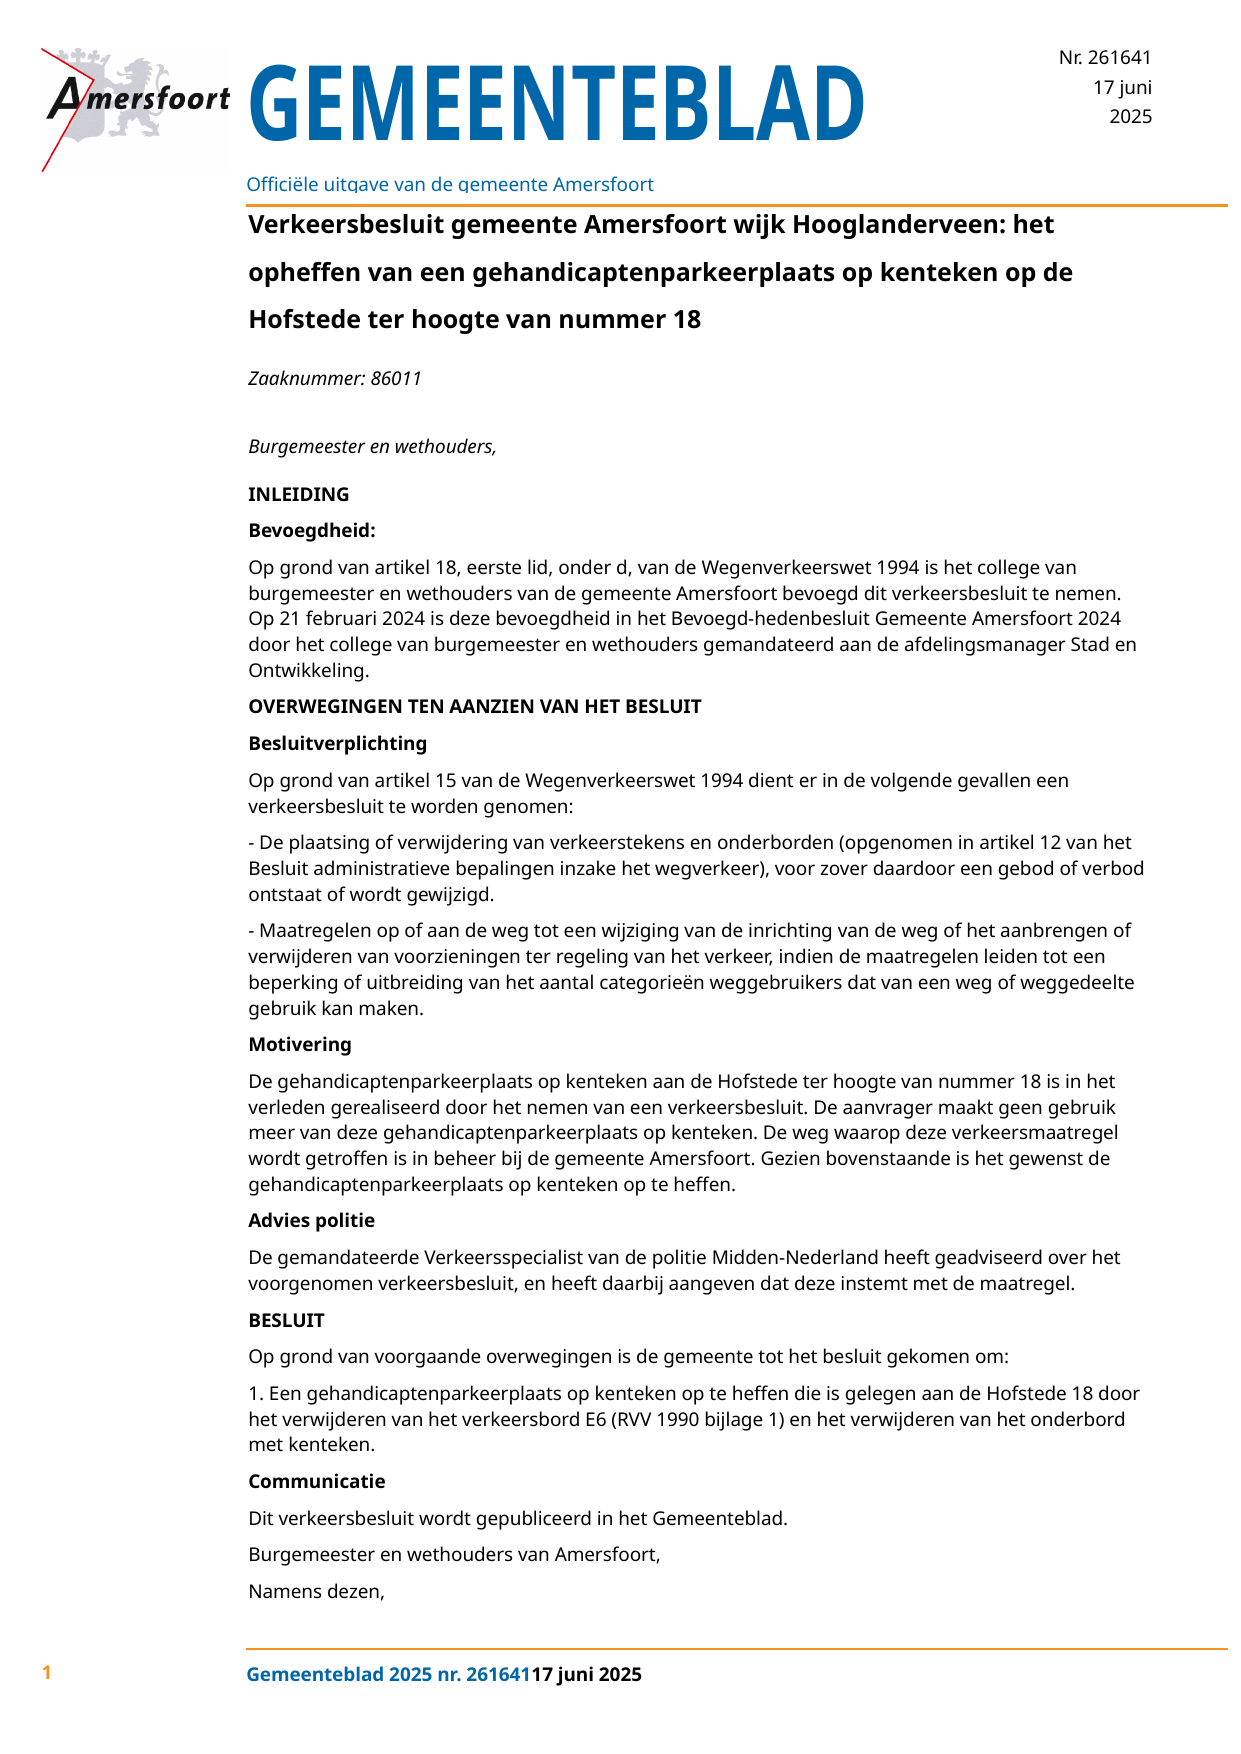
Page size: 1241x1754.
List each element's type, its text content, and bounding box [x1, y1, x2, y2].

text Op grond van artikel 15 van de Wegenverkeerswet 1994 dient er in de volgende gevallen een verkeersbesluit te worden genomen: [248, 767, 1152, 818]
text Op grond van artikel 18, eerste lid, onder d, van de Wegenverkeerswet 1994 is het college van burgemeester en wethouders van de gemeente Amersfoort bevoegd dit verkeersbesluit te nemen. Op 21 februari 2024 is deze bevoegdheid in het Bevoegd-hedenbesluit Gemeente Amersfoort 2024 door het college van burgemeester en wethouders gemandateerd aan de afdelingsmanager Stad en Ontwikkeling. [248, 554, 1152, 683]
text Advies politie [248, 1208, 1152, 1233]
text Besluitverplichting [248, 730, 1152, 756]
text Dit verkeersbesluit wordt gepubliceerd in het Gemeenteblad. [248, 1505, 1152, 1531]
text OVERWEGINGEN TEN AANZIEN VAN HET BESLUIT [248, 694, 1152, 719]
text Burgemeester en wethouders, [248, 433, 1152, 459]
text Communicatie [248, 1468, 1152, 1494]
text De gehandicaptenparkeerplaats op kenteken aan de Hofstede ter hoogte van nummer 18 is in het verleden gerealiseerd door het nemen van een verkeersbesluit. De aanvrager maakt geen gebruik meer van deze gehandicaptenparkeerplaats op kenteken. De weg waarop deze verkeersmaatregel wordt getroffen is in beheer bij de gemeente Amersfoort. Gezien bovenstaande is het gewenst de gehandicaptenparkeerplaats op kenteken op te heffen. [248, 1068, 1152, 1197]
text - Maatregelen op of aan de weg tot een wijziging van de inrichting van de weg of het aanbrengen of verwijderen van voorzieningen ter regeling van het verkeer, indien de maatregelen leiden tot een beperking of uitbreiding van het aantal categorieën weggebruikers dat van een weg of weggedeelte gebruik kan maken. [248, 918, 1152, 1021]
text INLEIDING [248, 481, 1152, 507]
text Op grond van voorgaande overwegingen is de gemeente tot het besluit gekomen om: [248, 1343, 1152, 1369]
text 1. Een gehandicaptenparkeerplaats op kenteken op te heffen die is gelegen aan de Hofstede 18 door het verwijderen van het verkeersbord E6 (RVV 1990 bijlage 1) en het verwijderen van het onderbord met kenteken. [248, 1380, 1152, 1457]
text Bevoegdheid: [248, 517, 1152, 543]
text Motivering [248, 1031, 1152, 1057]
text Verkeersbesluit gemeente Amersfoort wijk Hooglanderveen: het opheffen van een gehandicaptenparkeerplaats op kenteken op de Hofstede ter hoogte van nummer 18 [248, 207, 1152, 336]
text Namens dezen, [248, 1578, 1152, 1604]
text Burgemeester en wethouders van Amersfoort, [248, 1542, 1152, 1567]
picture [41, 47, 231, 172]
text Zaaknummer: 86011 [248, 366, 1152, 391]
text BESLUIT [248, 1307, 1152, 1332]
text De gemandateerde Verkeersspecialist van de politie Midden-Nederland heeft geadviseerd over het voorgenomen verkeersbesluit, en heeft daarbij aangeven dat deze instemt met de maatregel. [248, 1244, 1152, 1296]
text - De plaatsing of verwijdering van verkeerstekens en onderborden (opgenomen in artikel 12 van het Besluit administratieve bepalingen inzake het wegverkeer), voor zover daardoor een gebod of verbod ontstaat of wordt gewijzigd. [248, 829, 1152, 907]
